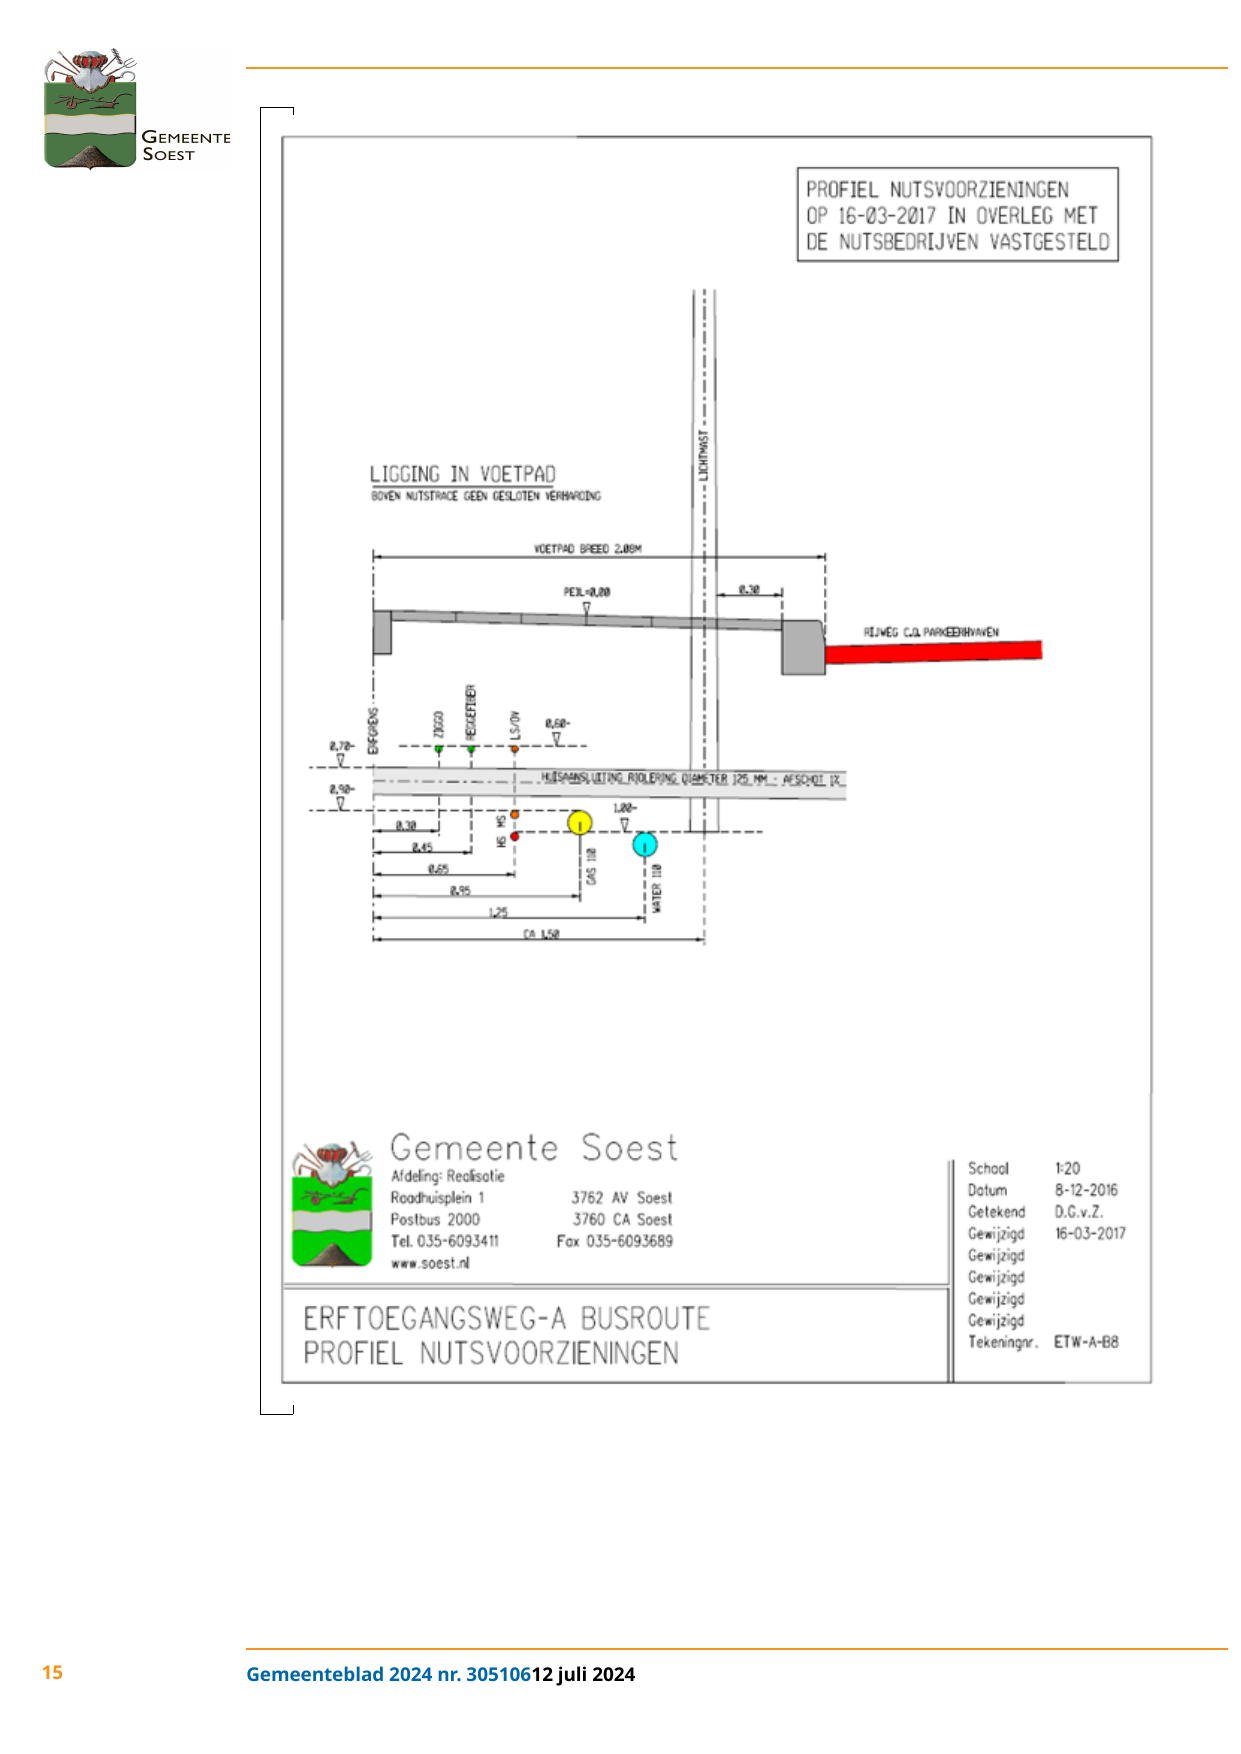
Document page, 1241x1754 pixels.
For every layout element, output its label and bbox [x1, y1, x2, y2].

picture [268, 115, 1173, 1405]
picture [41, 47, 231, 172]
